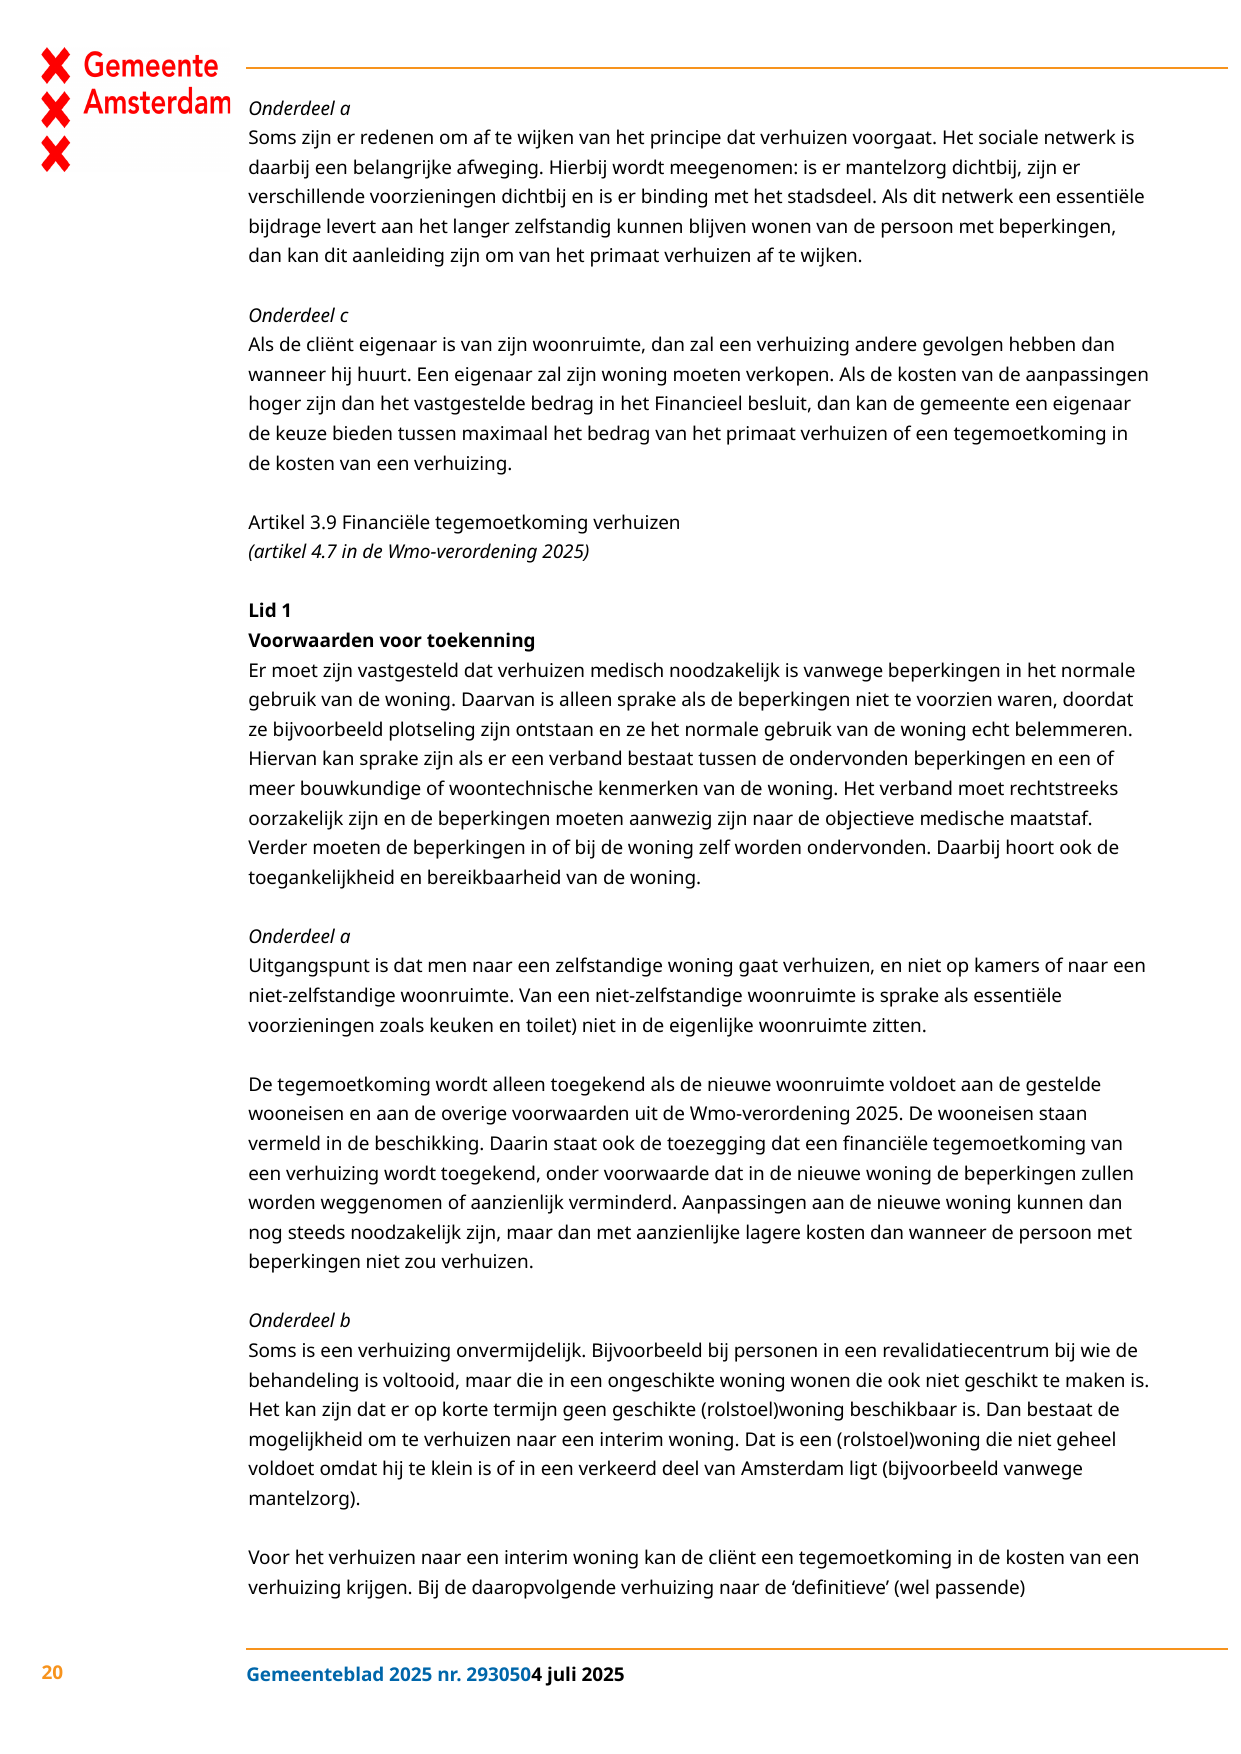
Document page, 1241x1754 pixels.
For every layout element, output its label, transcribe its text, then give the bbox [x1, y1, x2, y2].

text De tegemoetkoming wordt alleen toegekend als de nieuwe woonruimte voldoet aan de gestelde wooneisen en aan de overige voorwaarden uit de Wmo-verordening 2025. De wooneisen staan vermeld in de beschikking. Daarin staat ook de toezegging dat een financiële tegemoetkoming van een verhuizing wordt toegekend, onder voorwaarde dat in de nieuwe woning de beperkingen zullen worden weggenomen of aanzienlijk verminderd. Aanpassingen aan de nieuwe woning kunnen dan nog steeds noodzakelijk zijn, maar dan met aanzienlijke lagere kosten dan wanneer de persoon met beperkingen niet zou verhuizen. [248, 1071, 1152, 1274]
text Er moet zijn vastgesteld dat verhuizen medisch noodzakelijk is vanwege beperkingen in het normale gebruik van de woning. Daarvan is alleen sprake als de beperkingen niet te voorzien waren, doordat ze bijvoorbeeld plotseling zijn ontstaan en ze het normale gebruik van de woning echt belemmeren. Hiervan kan sprake zijn als er een verband bestaat tussen de ondervonden beperkingen en een of meer bouwkundige of woontechnische kenmerken van de woning. Het verband moet rechtstreeks oorzakelijk zijn en de beperkingen moeten aanwezig zijn naar de objectieve medische maatstaf. Verder moeten de beperkingen in of bij de woning zelf worden ondervonden. Daarbij hoort ook de toegankelijkheid en bereikbaarheid van de woning. [248, 657, 1152, 890]
text Onderdeel a [248, 923, 1152, 949]
text Als de cliënt eigenaar is van zijn woonruimte, dan zal een verhuizing andere gevolgen hebben dan wanneer hij huurt. Een eigenaar zal zijn woning moeten verkopen. Als de kosten van de aanpassingen hoger zijn dan het vastgestelde bedrag in het Financieel besluit, dan kan de gemeente een eigenaar de keuze bieden tussen maximaal het bedrag van het primaat verhuizen of een tegemoetkoming in de kosten van een verhuizing. [248, 331, 1152, 476]
text Uitgangspunt is dat men naar een zelfstandige woning gaat verhuizen, en niet op kamers of naar een niet-zelfstandige woonruimte. Van een niet-zelfstandige woonruimte is sprake als essentiële voorzieningen zoals keuken en toilet) niet in de eigenlijke woonruimte zitten. [248, 953, 1152, 1038]
text Soms is een verhuizing onvermijdelijk. Bijvoorbeeld bij personen in een revalidatiecentrum bij wie de behandeling is voltooid, maar die in een ongeschikte woning wonen die ook niet geschikt te maken is. Het kan zijn dat er op korte termijn geen geschikte (rolstoel)woning beschikbaar is. Dan bestaat de mogelijkheid om te verhuizen naar een interim woning. Dat is een (rolstoel)woning die niet geheel voldoet omdat hij te klein is of in een verkeerd deel van Amsterdam ligt (bijvoorbeeld vanwege mantelzorg). [248, 1337, 1152, 1511]
text Onderdeel b [248, 1308, 1152, 1333]
text Onderdeel a [248, 95, 1152, 121]
text Voor het verhuizen naar een interim woning kan de cliënt een tegemoetkoming in de kosten van een verhuizing krijgen. Bij de daaropvolgende verhuizing naar de ‘definitieve’ (wel passende) [248, 1544, 1152, 1600]
text Artikel 3.9 Financiële tegemoetkoming verhuizen [248, 509, 1152, 535]
text (artikel 4.7 in de Wmo-verordening 2025) [248, 538, 1152, 564]
text Onderdeel c [248, 302, 1152, 328]
picture [41, 47, 231, 172]
text Lid 1 [248, 598, 1152, 623]
text Soms zijn er redenen om af te wijken van het principe dat verhuizen voorgaat. Het sociale netwerk is daarbij een belangrijke afweging. Hierbij wordt meegenomen: is er mantelzorg dichtbij, zijn er verschillende voorzieningen dichtbij en is er binding met het stadsdeel. Als dit netwerk een essentiële bijdrage levert aan het langer zelfstandig kunnen blijven wonen van de persoon met beperkingen, dan kan dit aanleiding zijn om van het primaat verhuizen af te wijken. [248, 124, 1152, 268]
text Voorwaarden voor toekenning [248, 627, 1152, 653]
